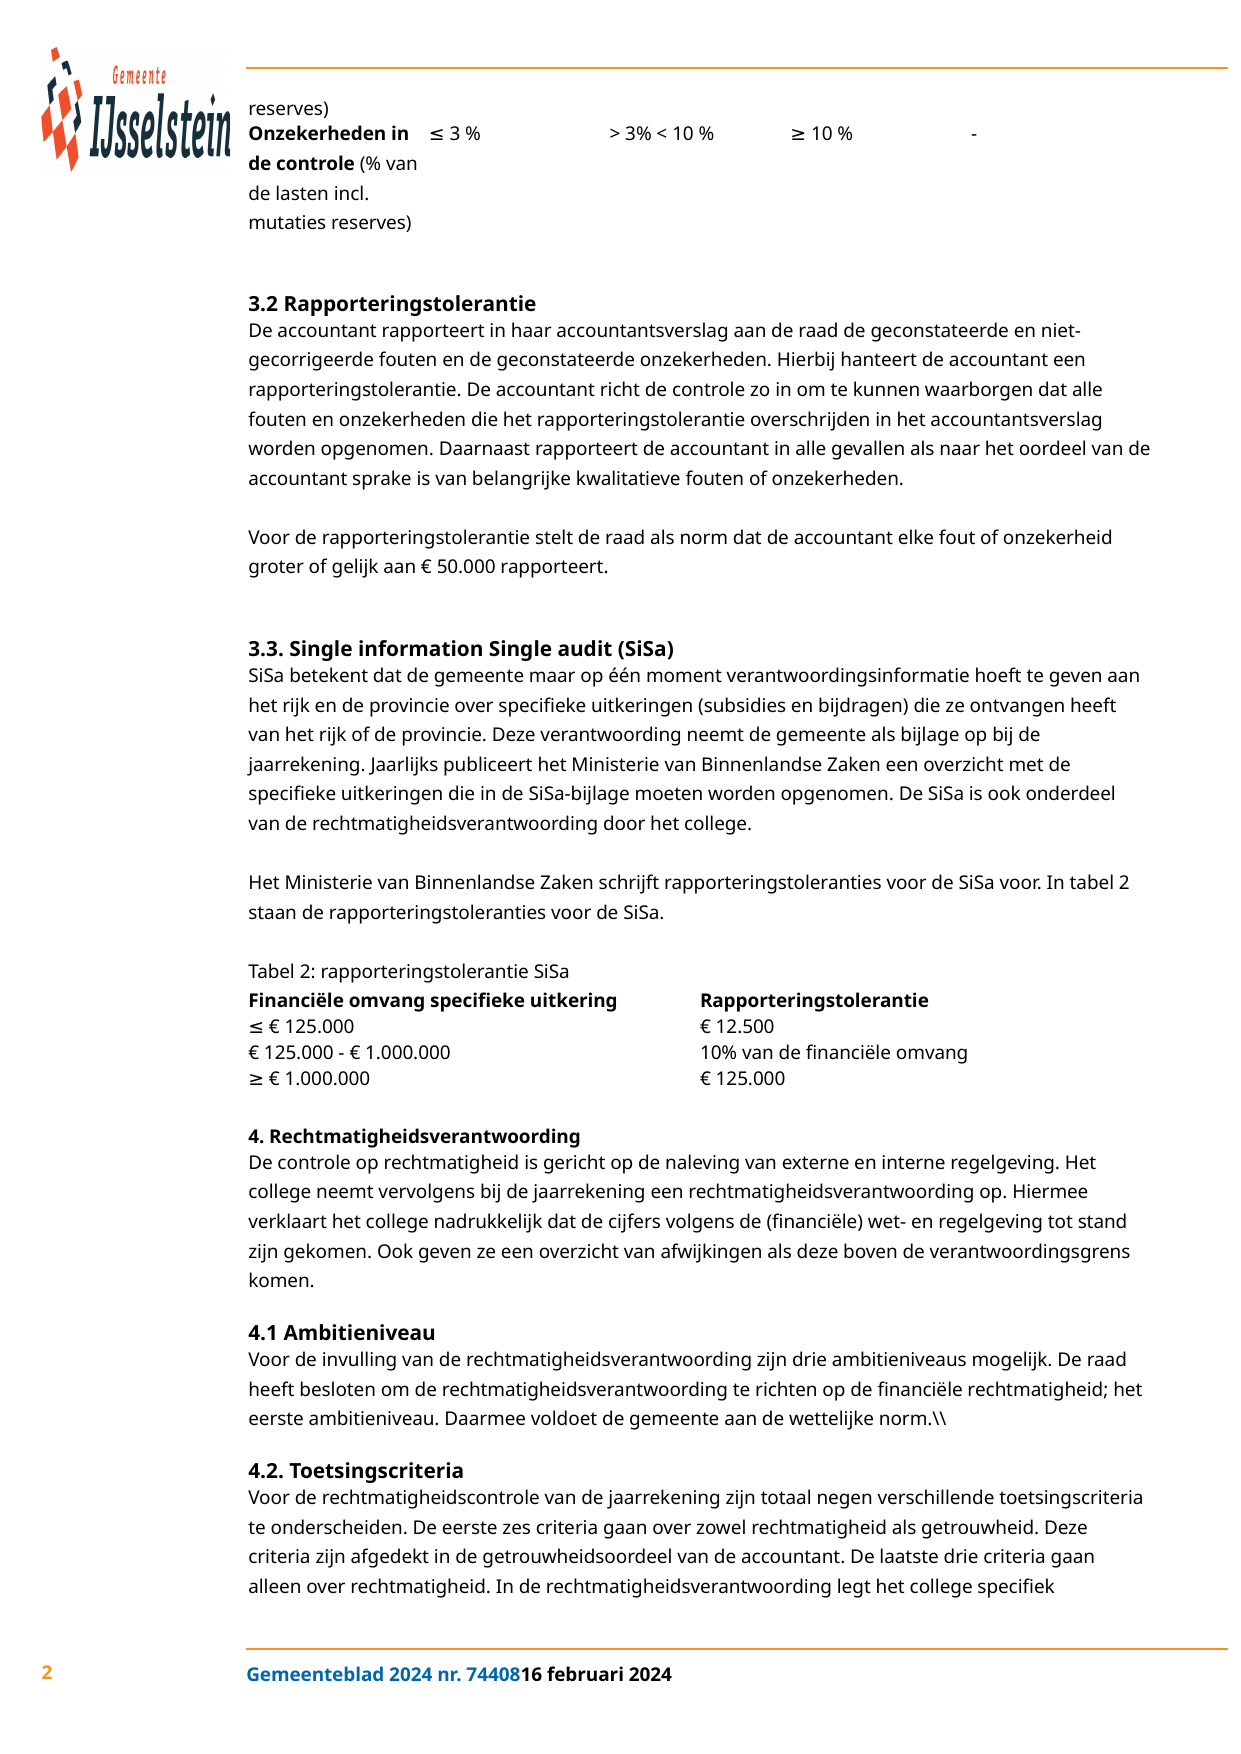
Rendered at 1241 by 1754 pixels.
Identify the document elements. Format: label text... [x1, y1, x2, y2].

picture [41, 47, 231, 172]
text 3.3. Single information Single audit (SiSa) [248, 634, 1152, 662]
text Voor de invulling van de rechtmatigheidsverantwoording zijn drie ambitieniveaus mogelijk. De raad heeft besloten om de rechtmatigheidsverantwoording te richten op de financiële rechtmatigheid; het eerste ambitieniveau. Daarmee voldoet de gemeente aan de wettelijke norm.\\ [248, 1346, 1152, 1431]
text 4.1 Ambitieniveau [248, 1318, 1152, 1346]
table_cell - [790, 95, 971, 121]
table_cell Onzekerheden in de controle (% van de lasten incl. mutaties reserves) [248, 121, 429, 235]
table_cell ≤ 3 % [429, 121, 609, 235]
table_cell ≤ € 125.000 [248, 1014, 700, 1039]
table_header Rapporteringstolerantie [700, 988, 1152, 1013]
table_cell [971, 95, 1152, 121]
table_cell € 125.000 [700, 1065, 1152, 1091]
text Het Ministerie van Binnenlandse Zaken schrijft rapporteringstoleranties voor de SiSa voor. In tabel 2 staan de rapporteringstoleranties voor de SiSa. [248, 869, 1152, 924]
text SiSa betekent dat de gemeente maar op één moment verantwoordingsinformatie hoeft te geven aan het rijk en de provincie over specifieke uitkeringen (subsidies en bijdragen) die ze ontvangen heeft van het rijk of de provincie. Deze verantwoording neemt de gemeente als bijlage op bij de jaarrekening. Jaarlijks publiceert het Ministerie van Binnenlandse Zaken een overzicht met de specifieke uitkeringen die in de SiSa-bijlage moeten worden opgenomen. De SiSa is ook onderdeel van de rechtmatigheidsverantwoording door het college. [248, 662, 1152, 836]
text De controle op rechtmatigheid is gericht op de naleving van externe en interne regelgeving. Het college neemt vervolgens bij de jaarrekening een rechtmatigheidsverantwoording op. Hiermee verklaart het college nadrukkelijk dat de cijfers volgens de (financiële) wet- en regelgeving tot stand zijn gekomen. Ook geven ze een overzicht van afwijkingen als deze boven de verantwoordingsgrens komen. [248, 1149, 1152, 1293]
table_cell ≥ € 1.000.000 [248, 1065, 700, 1091]
table_cell reserves) [248, 95, 429, 121]
text 4.2. Toetsingscriteria [248, 1456, 1152, 1484]
text Voor de rapporteringstolerantie stelt de raad als norm dat de accountant elke fout of onzekerheid groter of gelijk aan € 50.000 rapporteert. [248, 524, 1152, 579]
table_header Financiële omvang specifieke uitkering [248, 988, 700, 1013]
table_cell € 12.500 [700, 1014, 1152, 1039]
table_cell ≥ 10 % [790, 121, 971, 235]
text De accountant rapporteert in haar accountantsverslag aan de raad de geconstateerde en niet-gecorrigeerde fouten en de geconstateerde onzekerheden. Hierbij hanteert de accountant een rapporteringstolerantie. De accountant richt de controle zo in om te kunnen waarborgen dat alle fouten en onzekerheden die het rapporteringstolerantie overschrijden in het accountantsverslag worden opgenomen. Daarnaast rapporteert de accountant in alle gevallen als naar het oordeel van de accountant sprake is van belangrijke kwalitatieve fouten of onzekerheden. [248, 317, 1152, 491]
table_cell > 3% < 10 % [609, 121, 790, 235]
table_cell € 125.000 - € 1.000.000 [248, 1039, 700, 1065]
text 3.2 Rapporteringstolerantie [248, 289, 1152, 317]
table_cell [429, 95, 609, 121]
text Voor de rechtmatigheidscontrole van de jaarrekening zijn totaal negen verschillende toetsingscriteria te onderscheiden. De eerste zes criteria gaan over zowel rechtmatigheid als getrouwheid. Deze criteria zijn afgedekt in de getrouwheidsoordeel van de accountant. De laatste drie criteria gaan alleen over rechtmatigheid. In de rechtmatigheidsverantwoording legt het college specifiek [248, 1484, 1152, 1599]
table_cell 10% van de financiële omvang [700, 1039, 1152, 1065]
text Tabel 2: rapporteringstolerantie SiSa [248, 958, 1152, 984]
table_cell [609, 95, 790, 121]
table_cell - [971, 121, 1152, 235]
text 4. Rechtmatigheidsverantwoording [248, 1123, 1152, 1149]
